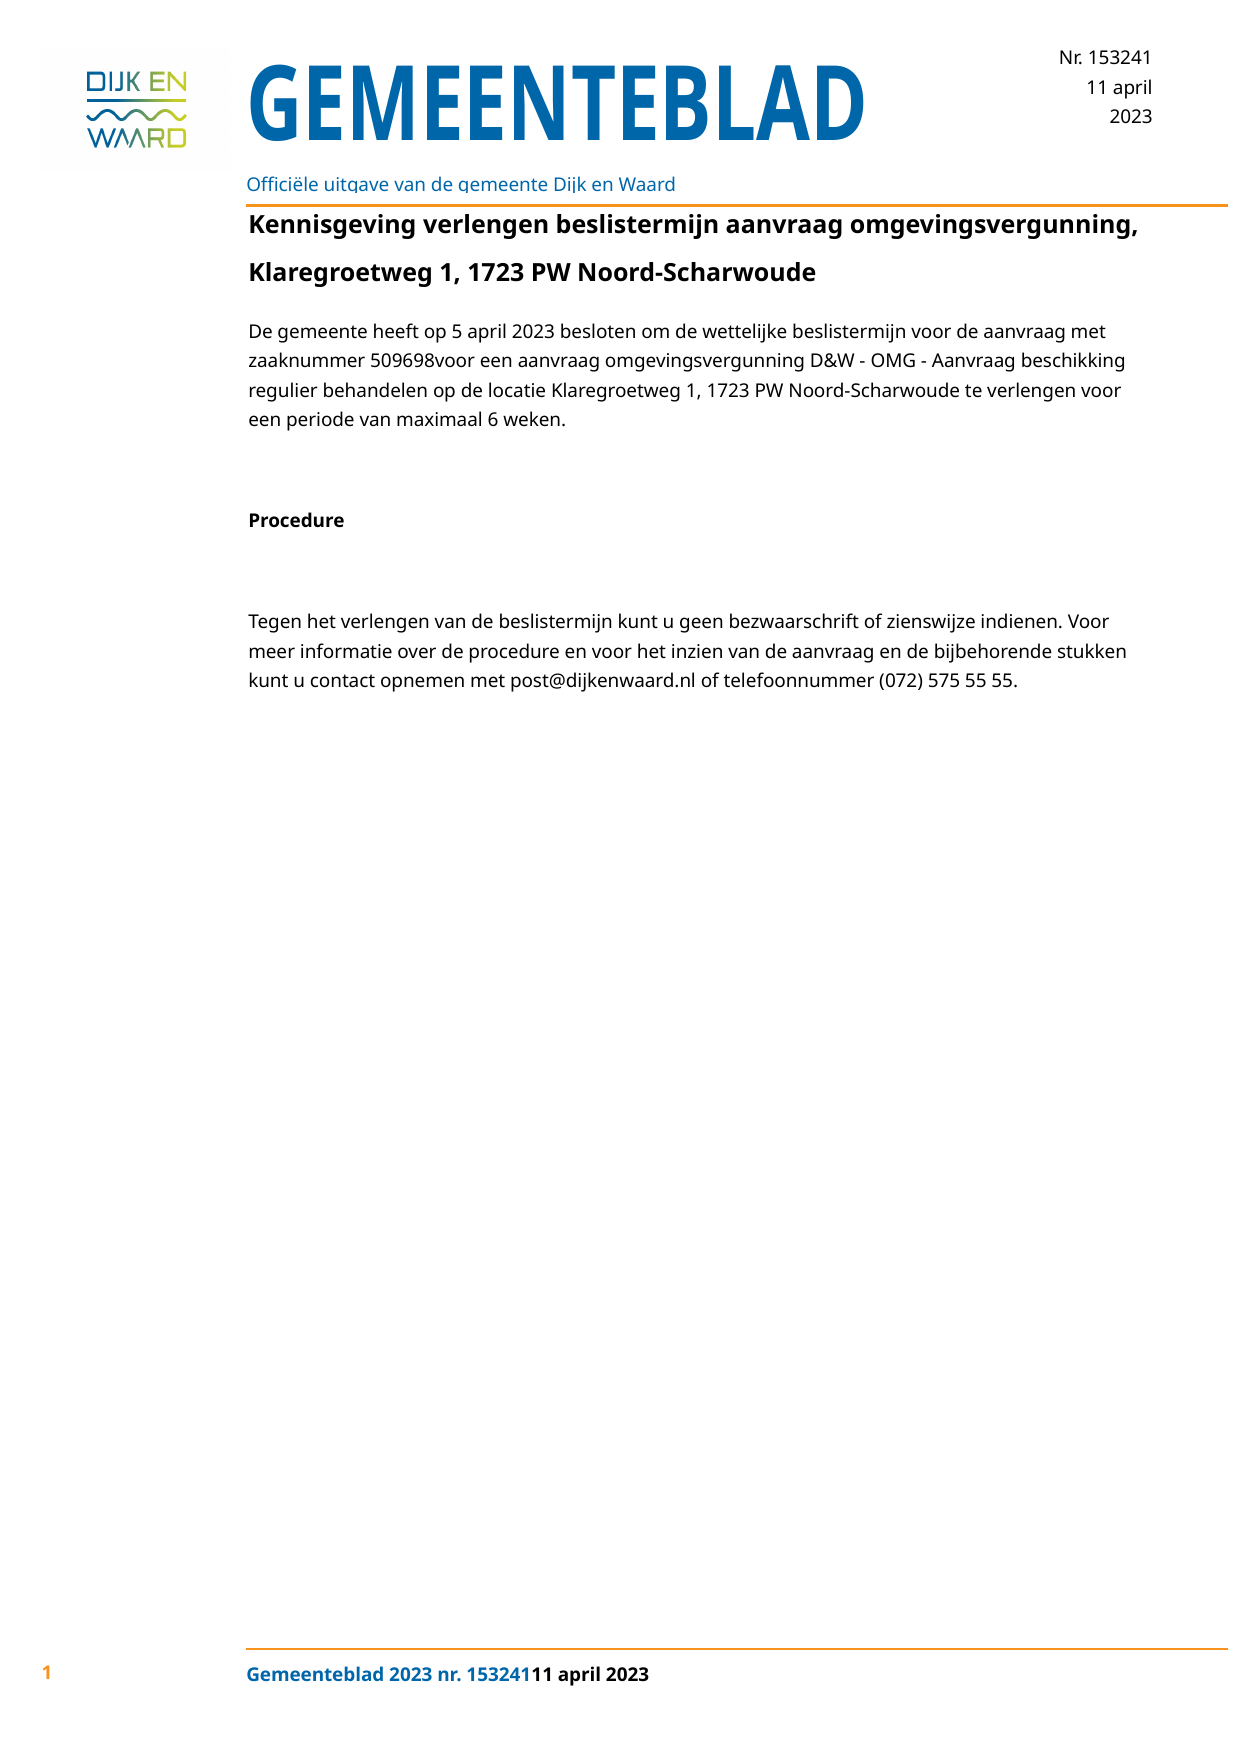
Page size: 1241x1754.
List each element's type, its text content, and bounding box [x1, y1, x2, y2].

picture [41, 47, 231, 172]
text Tegen het verlengen van de beslistermijn kunt u geen bezwaarschrift of zienswijze indienen. Voor meer informatie over de procedure en voor het inzien van de aanvraag en de bijbehorende stukken kunt u contact opnemen met post@dijkenwaard.nl of telefoonnummer (072) 575 55 55. [248, 608, 1152, 693]
text Procedure [248, 507, 1152, 533]
text De gemeente heeft op 5 april 2023 besloten om de wettelijke beslistermijn voor de aanvraag met zaaknummer 509698voor een aanvraag omgevingsvergunning D&W - OMG - Aanvraag beschikking regulier behandelen op de locatie Klaregroetweg 1, 1723 PW Noord-Scharwoude te verlengen voor een periode van maximaal 6 weken. [248, 318, 1152, 432]
text Kennisgeving verlengen beslistermijn aanvraag omgevingsvergunning, Klaregroetweg 1, 1723 PW Noord-Scharwoude [248, 207, 1152, 288]
